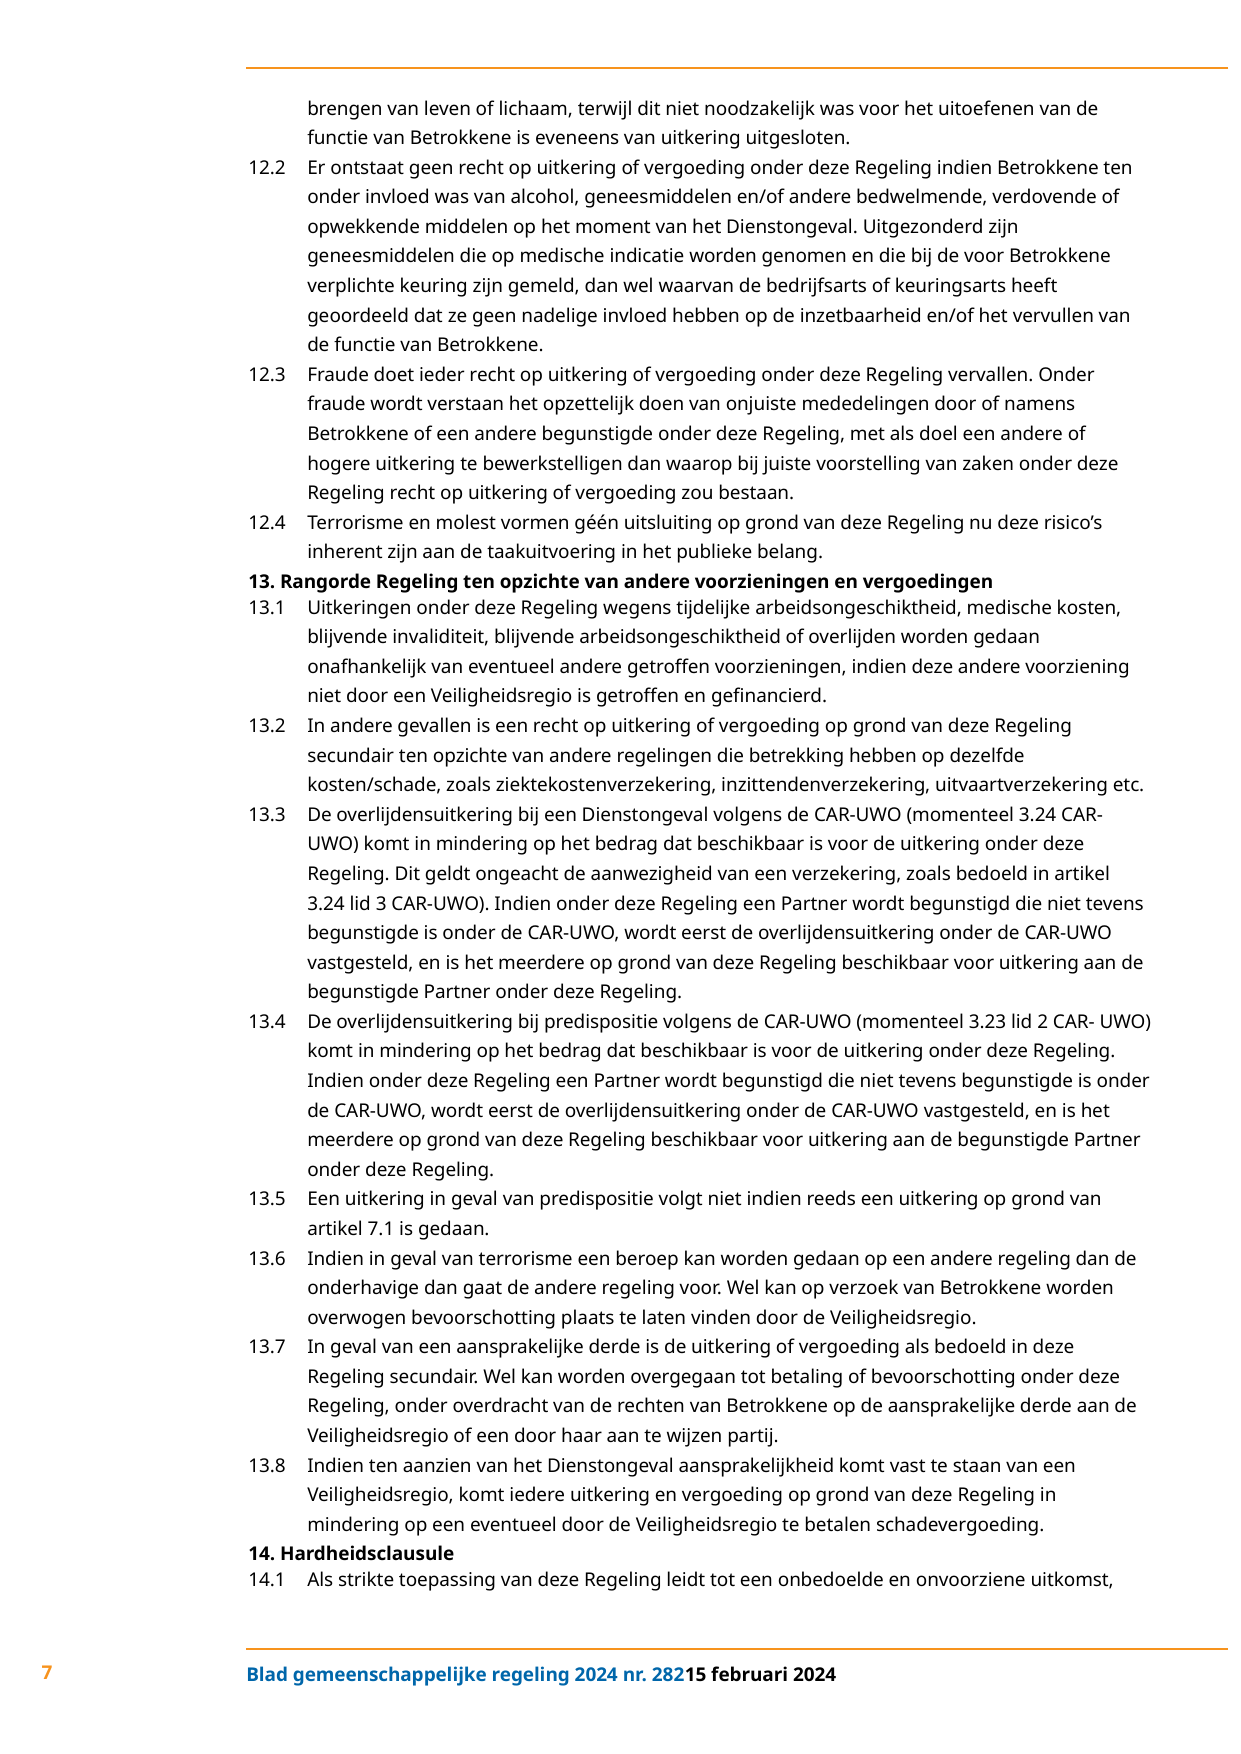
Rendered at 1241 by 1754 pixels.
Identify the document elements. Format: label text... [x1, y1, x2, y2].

list Als strikte toepassing van deze Regeling leidt tot een onbedoelde en onvoorziene uitkomst, [248, 1566, 1152, 1592]
list Indien ten aanzien van het Dienstongeval aansprakelijkheid komt vast te staan van een Veiligheidsregio, komt iedere uitkering en vergoeding op grond van deze Regeling in mindering op een eventueel door de Veiligheidsregio te betalen schadevergoeding. [248, 1452, 1152, 1537]
list brengen van leven of lichaam, terwijl dit niet noodzakelijk was voor het uitoefenen van de functie van Betrokkene is eveneens van uitkering uitgesloten. [248, 95, 1152, 150]
list Indien in geval van terrorisme een beroep kan worden gedaan op een andere regeling dan de onderhavige dan gaat de andere regeling voor. Wel kan op verzoek van Betrokkene worden overwogen bevoorschotting plaats te laten vinden door de Veiligheidsregio. [248, 1245, 1152, 1329]
list Terrorisme en molest vormen géén uitsluiting op grond van deze Regeling nu deze risico’s inherent zijn aan de taakuitvoering in het publieke belang. [248, 509, 1152, 564]
list Fraude doet ieder recht op uitkering of vergoeding onder deze Regeling vervallen. Onder fraude wordt verstaan het opzettelijk doen van onjuiste mededelingen door of namens Betrokkene of een andere begunstigde onder deze Regeling, met als doel een andere of hogere uitkering te bewerkstelligen dan waarop bij juiste voorstelling van zaken onder deze Regeling recht op uitkering of vergoeding zou bestaan. [248, 361, 1152, 505]
list Een uitkering in geval van predispositie volgt niet indien reeds een uitkering op grond van artikel 7.1 is gedaan. [248, 1186, 1152, 1241]
list Uitkeringen onder deze Regeling wegens tijdelijke arbeidsongeschiktheid, medische kosten, blijvende invaliditeit, blijvende arbeidsongeschiktheid of overlijden worden gedaan onafhankelijk van eventueel andere getroffen voorzieningen, indien deze andere voorziening niet door een Veiligheidsregio is getroffen en gefinancierd. [248, 594, 1152, 708]
text 14. Hardheidsclausule [248, 1541, 1152, 1566]
list De overlijdensuitkering bij predispositie volgens de CAR-UWO (momenteel 3.23 lid 2 CAR- UWO) komt in mindering op het bedrag dat beschikbaar is voor de uitkering onder deze Regeling. Indien onder deze Regeling een Partner wordt begunstigd die niet tevens begunstigde is onder de CAR-UWO, wordt eerst de overlijdensuitkering onder de CAR-UWO vastgesteld, en is het meerdere op grond van deze Regeling beschikbaar voor uitkering aan de begunstigde Partner onder deze Regeling. [248, 1008, 1152, 1182]
list Er ontstaat geen recht op uitkering of vergoeding onder deze Regeling indien Betrokkene ten onder invloed was van alcohol, geneesmiddelen en/of andere bedwelmende, verdovende of opwekkende middelen op het moment van het Dienstongeval. Uitgezonderd zijn geneesmiddelen die op medische indicatie worden genomen en die bij de voor Betrokkene verplichte keuring zijn gemeld, dan wel waarvan de bedrijfsarts of keuringsarts heeft geoordeeld dat ze geen nadelige invloed hebben op de inzetbaarheid en/of het vervullen van de functie van Betrokkene. [248, 154, 1152, 357]
picture [41, 47, 231, 172]
list De overlijdensuitkering bij een Dienstongeval volgens de CAR-UWO (momenteel 3.24 CAR- UWO) komt in mindering op het bedrag dat beschikbaar is voor de uitkering onder deze Regeling. Dit geldt ongeacht de aanwezigheid van een verzekering, zoals bedoeld in artikel 3.24 lid 3 CAR-UWO). Indien onder deze Regeling een Partner wordt begunstigd die niet tevens begunstigde is onder de CAR-UWO, wordt eerst de overlijdensuitkering onder de CAR-UWO vastgesteld, en is het meerdere op grond van deze Regeling beschikbaar voor uitkering aan de begunstigde Partner onder deze Regeling. [248, 801, 1152, 1004]
list In andere gevallen is een recht op uitkering of vergoeding op grond van deze Regeling secundair ten opzichte van andere regelingen die betrekking hebben op dezelfde kosten/schade, zoals ziektekostenverzekering, inzittendenverzekering, uitvaartverzekering etc. [248, 712, 1152, 797]
list In geval van een aansprakelijke derde is de uitkering of vergoeding als bedoeld in deze Regeling secundair. Wel kan worden overgegaan tot betaling of bevoorschotting onder deze Regeling, onder overdracht van de rechten van Betrokkene op de aansprakelijke derde aan de Veiligheidsregio of een door haar aan te wijzen partij. [248, 1333, 1152, 1448]
text 13. Rangorde Regeling ten opzichte van andere voorzieningen en vergoedingen [248, 568, 1152, 594]
